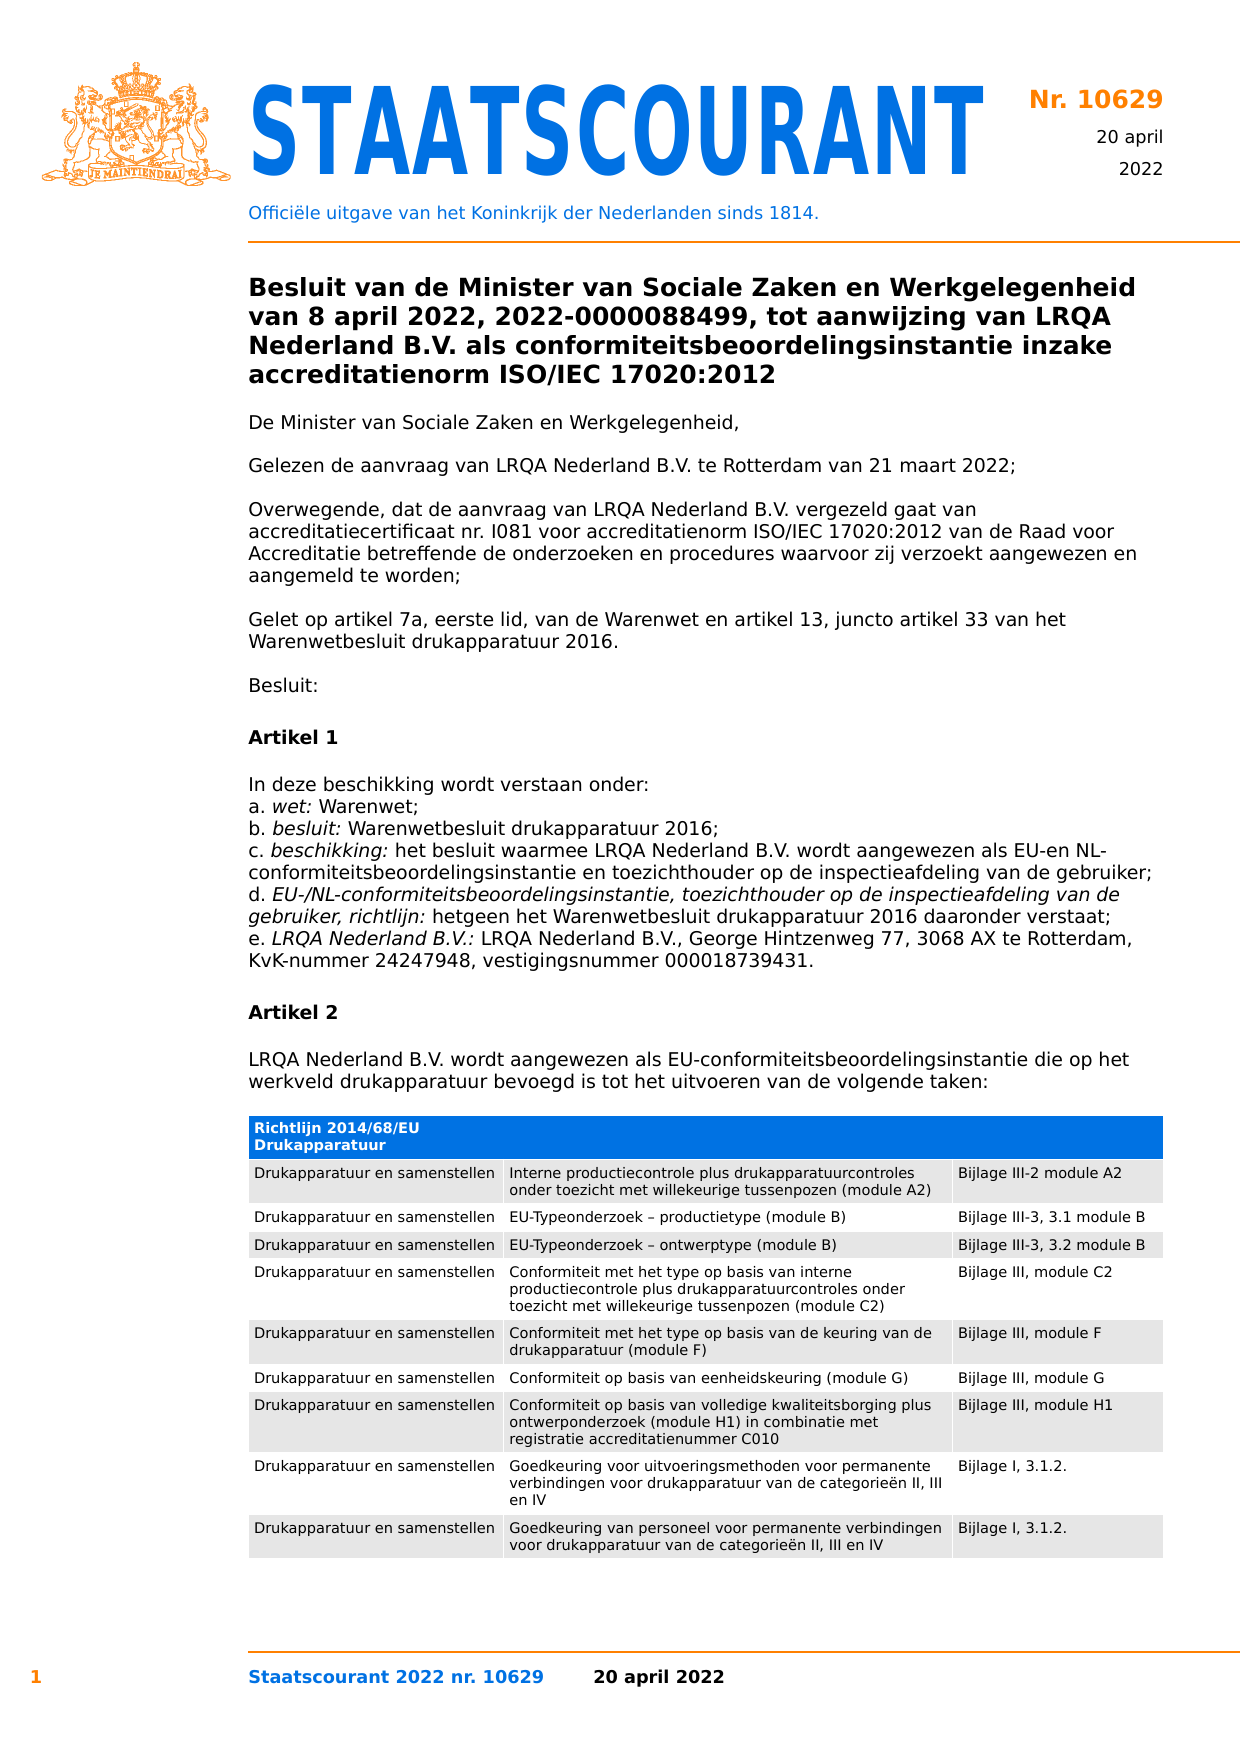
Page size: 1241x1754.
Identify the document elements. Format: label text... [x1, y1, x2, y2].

subtitle Artikel 2 [248, 1002, 1163, 1024]
table_cell Bijlage III, module H1 [953, 1392, 1163, 1452]
table_cell Goedkeuring voor uitvoeringsmethoden voor permanente verbindingen voor drukapparatuur van de categorieën II, III en IV [504, 1454, 952, 1514]
text d. EU-/NL-conformiteitsbeoordelingsinstantie, toezichthouder op de inspectieafdeling van de gebruiker, richtlijn: hetgeen het Warenwetbesluit drukapparatuur 2016 daaronder verstaat; [248, 884, 1163, 928]
table_header Nr. 10629 [998, 62, 1240, 121]
table_header STAATSCOURANT [248, 62, 998, 203]
text a. wet: Warenwet; [248, 796, 1163, 818]
table_cell Officiële uitgave van het Koninkrijk der Nederlanden sinds 1814. [248, 203, 1240, 241]
text Besluit: [248, 675, 1163, 697]
table_cell EU-Typeonderzoek – ontwerptype (module B) [504, 1232, 952, 1258]
table_cell Bijlage I, 3.1.2. [953, 1454, 1163, 1514]
table_cell Conformiteit op basis van volledige kwaliteitsborging plus ontwerponderzoek (module H1) in combinatie met registratie accreditatienummer C010 [504, 1392, 952, 1452]
table_cell Bijlage III-3, 3.1 module B [953, 1204, 1163, 1231]
table_cell Drukapparatuur en samenstellen [249, 1365, 503, 1391]
table_cell Bijlage III, module G [953, 1365, 1163, 1391]
table_cell Conformiteit met het type op basis van interne productiecontrole plus drukapparatuurcontroles onder toezicht met willekeurige tussenpozen (module C2) [504, 1259, 952, 1319]
table_cell 20 april [998, 121, 1240, 153]
table_cell Drukapparatuur en samenstellen [249, 1160, 503, 1203]
table_cell Bijlage I, 3.1.2. [953, 1515, 1163, 1558]
table_cell EU-Typeonderzoek – productietype (module B) [504, 1204, 952, 1231]
table_cell Drukapparatuur en samenstellen [249, 1204, 503, 1231]
table_cell Bijlage III-3, 3.2 module B [953, 1232, 1163, 1258]
text In deze beschikking wordt verstaan onder: [248, 774, 1163, 796]
table_cell Drukapparatuur en samenstellen [249, 1320, 503, 1364]
subtitle Besluit van de Minister van Sociale Zaken en Werkgelegenheid van 8 april 2022, 2022-0000088499, tot aanwijzing van LRQA Nederland B.V. als conformiteitsbeoordelingsinstantie inzake accreditatienorm ISO/IEC 17020:2012 [248, 273, 1163, 390]
text Gelet op artikel 7a, eerste lid, van de Warenwet en artikel 13, juncto artikel 33 van het Warenwetbesluit drukapparatuur 2016. [248, 609, 1163, 653]
table_cell Drukapparatuur en samenstellen [249, 1515, 503, 1558]
picture [41, 62, 231, 186]
table_cell Drukapparatuur en samenstellen [249, 1454, 503, 1514]
table_cell Bijlage III, module C2 [953, 1259, 1163, 1319]
table_cell 2022 [998, 153, 1240, 203]
table_cell Interne productiecontrole plus drukapparatuurcontroles onder toezicht met willekeurige tussenpozen (module A2) [504, 1160, 952, 1203]
text Gelezen de aanvraag van LRQA Nederland B.V. te Rotterdam van 21 maart 2022; [248, 455, 1163, 477]
table_cell Bijlage III-2 module A2 [953, 1160, 1163, 1203]
table_cell Drukapparatuur en samenstellen [249, 1259, 503, 1319]
text De Minister van Sociale Zaken en Werkgelegenheid, [248, 412, 1163, 433]
text b. besluit: Warenwetbesluit drukapparatuur 2016; [248, 818, 1163, 840]
table_cell Bijlage III, module F [953, 1320, 1163, 1364]
subtitle Artikel 1 [248, 727, 1163, 749]
text c. beschikking: het besluit waarmee LRQA Nederland B.V. wordt aangewezen als EU-en NL-conformiteitsbeoordelingsinstantie en toezichthouder op de inspectieafdeling van de gebruiker; [248, 840, 1163, 884]
table_cell Conformiteit met het type op basis van de keuring van de drukapparatuur (module F) [504, 1320, 952, 1364]
table_header Richtlijn 2014/68/EU Drukapparatuur [249, 1116, 1163, 1159]
text e. LRQA Nederland B.V.: LRQA Nederland B.V., George Hintzenweg 77, 3068 AX te Rotterdam, KvK-nummer 24247948, vestigingsnummer 000018739431. [248, 928, 1163, 972]
table_cell Goedkeuring van personeel voor permanente verbindingen voor drukapparatuur van de categorieën II, III en IV [504, 1515, 952, 1558]
table_cell Drukapparatuur en samenstellen [249, 1232, 503, 1258]
text Overwegende, dat de aanvraag van LRQA Nederland B.V. vergezeld gaat van accreditatiecertificaat nr. I081 voor accreditatienorm ISO/IEC 17020:2012 van de Raad voor Accreditatie betreffende de onderzoeken en procedures waarvoor zij verzoekt aangewezen en aangemeld te worden; [248, 499, 1163, 587]
table_header [25, 62, 248, 241]
text LRQA Nederland B.V. wordt aangewezen als EU-conformiteitsbeoordelingsinstantie die op het werkveld drukapparatuur bevoegd is tot het uitvoeren van de volgende taken: [248, 1049, 1163, 1093]
table_cell Drukapparatuur en samenstellen [249, 1392, 503, 1452]
table_cell Conformiteit op basis van eenheidskeuring (module G) [504, 1365, 952, 1391]
